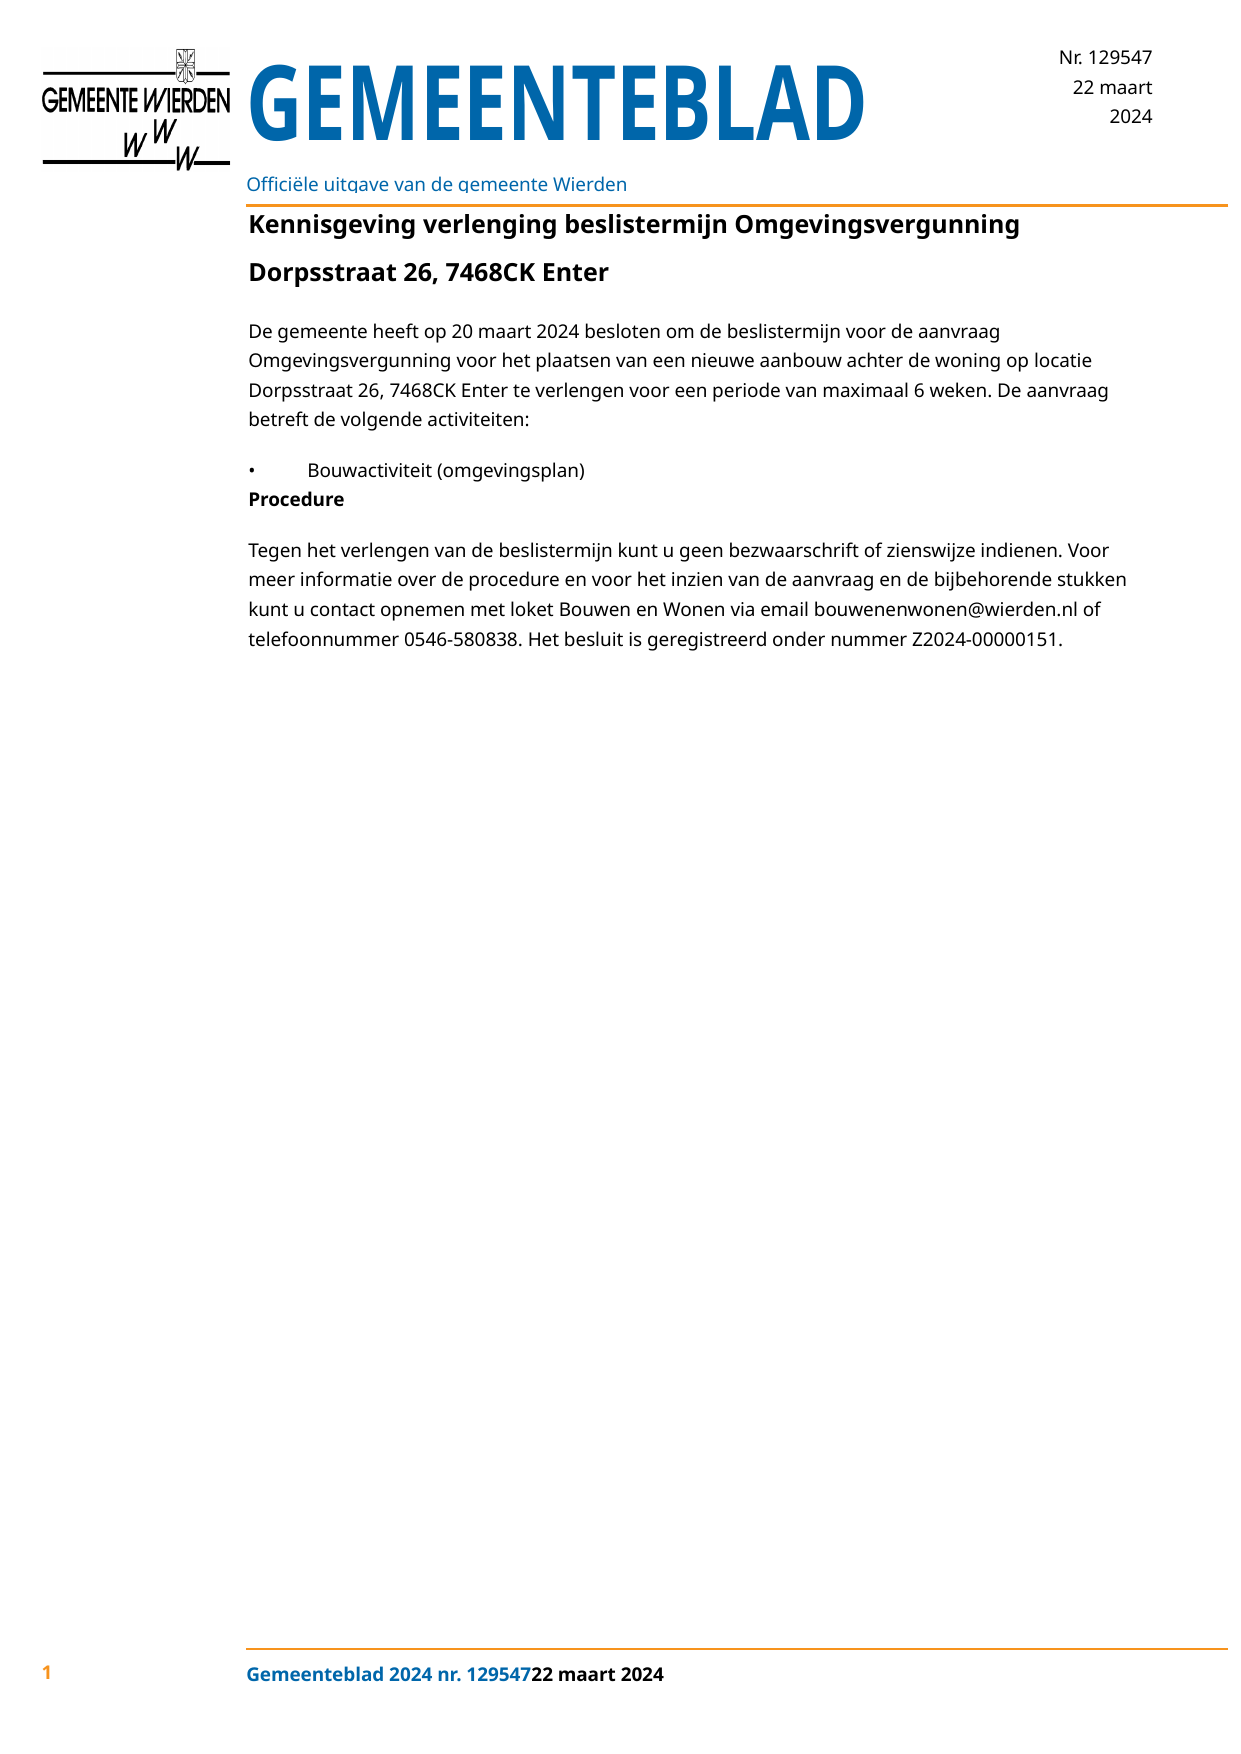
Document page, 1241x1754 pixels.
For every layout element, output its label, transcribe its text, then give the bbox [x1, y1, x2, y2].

text Tegen het verlengen van de beslistermijn kunt u geen bezwaarschrift of zienswijze indienen. Voor meer informatie over de procedure en voor het inzien van de aanvraag en de bijbehorende stukken kunt u contact opnemen met loket Bouwen en Wonen via email bouwenenwonen@wierden.nl of telefoonnummer 0546-580838. Het besluit is geregistreerd onder nummer Z2024-00000151. [248, 537, 1152, 652]
text Kennisgeving verlenging beslistermijn Omgevingsvergunning Dorpsstraat 26, 7468CK Enter [248, 207, 1152, 288]
text Procedure [248, 487, 1152, 512]
list Bouwactiviteit (omgevingsplan) [248, 457, 1152, 483]
text De gemeente heeft op 20 maart 2024 besloten om de beslistermijn voor de aanvraag Omgevingsvergunning voor het plaatsen van een nieuwe aanbouw achter de woning op locatie Dorpsstraat 26, 7468CK Enter te verlengen voor een periode van maximaal 6 weken. De aanvraag betreft de volgende activiteiten: [248, 318, 1152, 432]
picture [41, 47, 231, 172]
